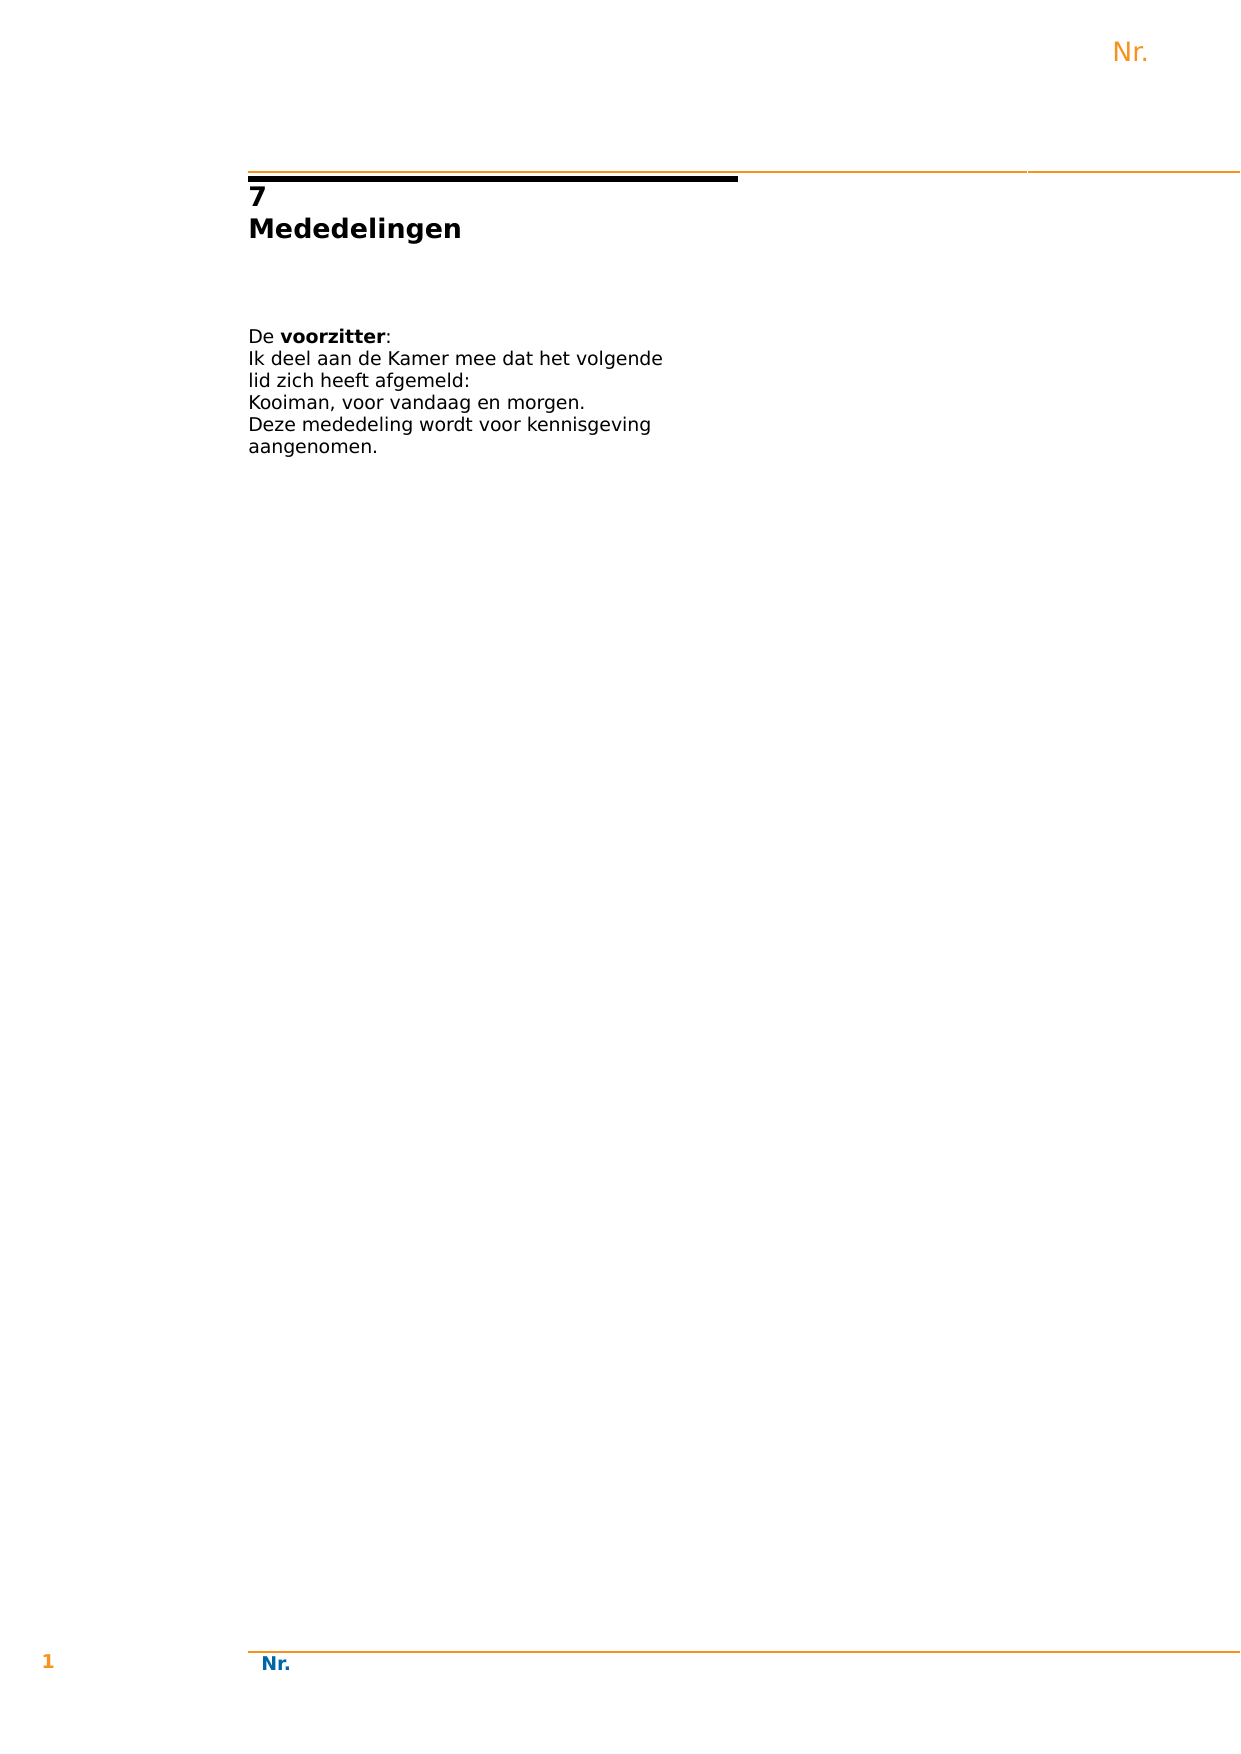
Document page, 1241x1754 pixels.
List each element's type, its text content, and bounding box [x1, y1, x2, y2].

text Ik deel aan de Kamer mee dat het volgende lid zich heeft afgemeld: [248, 348, 691, 392]
text Kooiman, voor vandaag en morgen. [248, 392, 691, 414]
text De voorzitter: [248, 326, 691, 348]
title 7 Mededelingen [248, 182, 691, 244]
text Deze mededeling wordt voor kennisgeving aangenomen. [248, 414, 691, 458]
